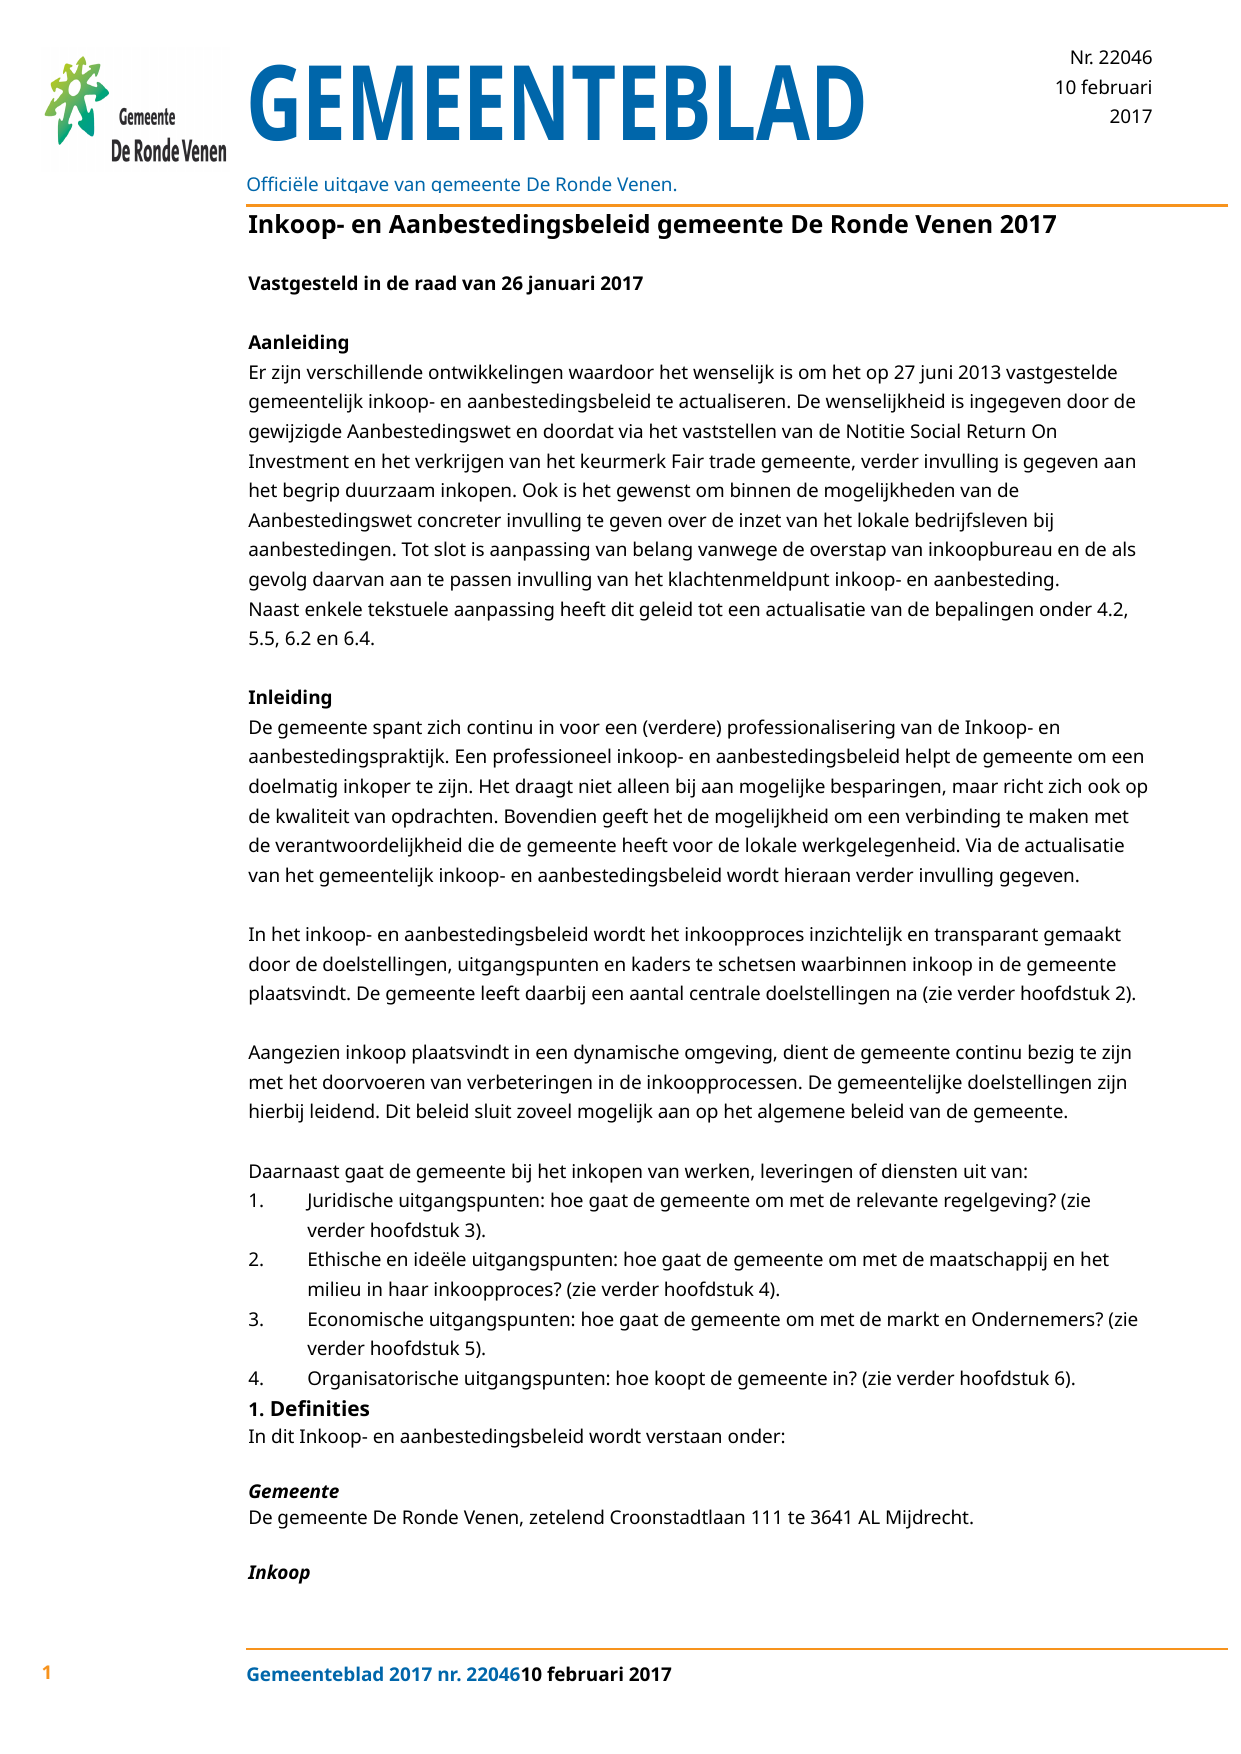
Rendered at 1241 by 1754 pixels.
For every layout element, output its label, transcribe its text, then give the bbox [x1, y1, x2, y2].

text 1. Definities [248, 1394, 1152, 1423]
text In dit Inkoop- en aanbestedingsbeleid wordt verstaan onder: [248, 1423, 1152, 1449]
list Juridische uitgangspunten: hoe gaat de gemeente om met de relevante regelgeving? (zie verder hoofdstuk 3). [248, 1187, 1152, 1243]
picture [41, 47, 231, 172]
text De gemeente De Ronde Venen, zetelend Croonstadtlaan 111 te 3641 AL Mijdrecht. [248, 1504, 1152, 1530]
text Vastgesteld in de raad van 26 januari 2017 [248, 270, 1152, 296]
text Er zijn verschillende ontwikkelingen waardoor het wenselijk is om het op 27 juni 2013 vastgestelde gemeentelijk inkoop- en aanbestedingsbeleid te actualiseren. De wenselijkheid is ingegeven door de gewijzigde Aanbestedingswet en doordat via het vaststellen van de Notitie Social Return On Investment en het verkrijgen van het keurmerk Fair trade gemeente, verder invulling is gegeven aan het begrip duurzaam inkopen. Ook is het gewenst om binnen de mogelijkheden van de Aanbestedingswet concreter invulling te geven over de inzet van het lokale bedrijfsleven bij aanbestedingen. Tot slot is aanpassing van belang vanwege de overstap van inkoopbureau en de als gevolg daarvan aan te passen invulling van het klachtenmeldpunt inkoop- en aanbesteding. [248, 359, 1152, 592]
text Daarnaast gaat de gemeente bij het inkopen van werken, leveringen of diensten uit van: [248, 1158, 1152, 1183]
text De gemeente spant zich continu in voor een (verdere) professionalisering van de Inkoop- en aanbestedingspraktijk. Een professioneel inkoop- en aanbestedingsbeleid helpt de gemeente om een doelmatig inkoper te zijn. Het draagt niet alleen bij aan mogelijke besparingen, maar richt zich ook op de kwaliteit van opdrachten. Bovendien geeft het de mogelijkheid om een verbinding te maken met de verantwoordelijkheid die de gemeente heeft voor de lokale werkgelegenheid. Via de actualisatie van het gemeentelijk inkoop- en aanbestedingsbeleid wordt hieraan verder invulling gegeven. [248, 714, 1152, 888]
text Aangezien inkoop plaatsvindt in een dynamische omgeving, dient de gemeente continu bezig te zijn met het doorvoeren van verbeteringen in de inkoopprocessen. De gemeentelijke doelstellingen zijn hierbij leidend. Dit beleid sluit zoveel mogelijk aan op het algemene beleid van de gemeente. [248, 1039, 1152, 1124]
list Ethische en ideële uitgangspunten: hoe gaat de gemeente om met de maatschappij en het milieu in haar inkoopproces? (zie verder hoofdstuk 4). [248, 1247, 1152, 1302]
text In het inkoop- en aanbestedingsbeleid wordt het inkoopproces inzichtelijk en transparant gemaakt door de doelstellingen, uitgangspunten en kaders te schetsen waarbinnen inkoop in de gemeente plaatsvindt. De gemeente leeft daarbij een aantal centrale doelstellingen na (zie verder hoofdstuk 2). [248, 921, 1152, 1006]
text Inleiding [248, 684, 1152, 710]
text Inkoop [248, 1559, 1152, 1585]
text Aanleiding [248, 329, 1152, 355]
text Inkoop- en Aanbestedingsbeleid gemeente De Ronde Venen 2017 [248, 207, 1152, 241]
list Organisatorische uitgangspunten: hoe koopt de gemeente in? (zie verder hoofdstuk 6). [248, 1365, 1152, 1391]
text Gemeente [248, 1478, 1152, 1504]
text Naast enkele tekstuele aanpassing heeft dit geleid tot een actualisatie van de bepalingen onder 4.2, 5.5, 6.2 en 6.4. [248, 596, 1152, 651]
list Economische uitgangspunten: hoe gaat de gemeente om met de markt en Ondernemers? (zie verder hoofdstuk 5). [248, 1306, 1152, 1361]
